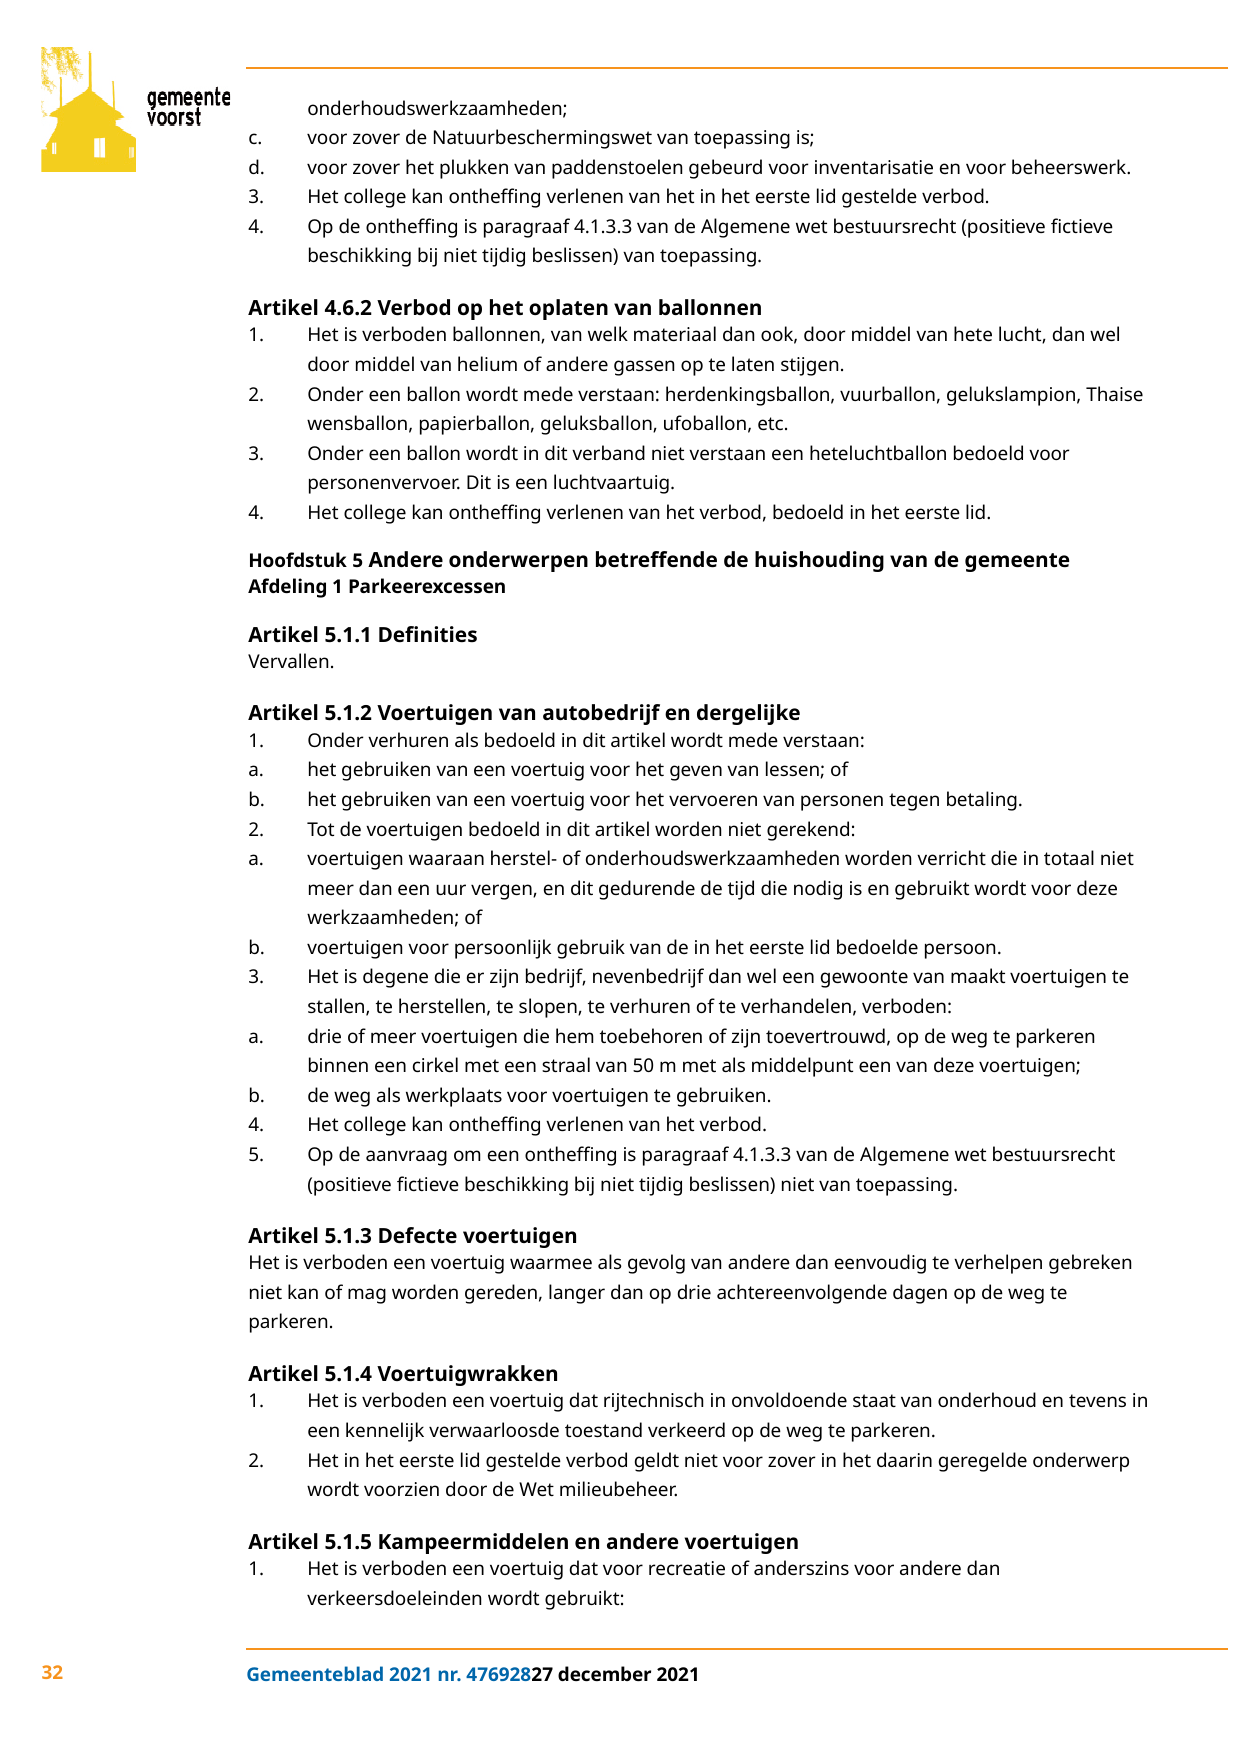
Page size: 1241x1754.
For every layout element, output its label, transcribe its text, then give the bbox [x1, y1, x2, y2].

picture [41, 47, 231, 172]
list Het in het eerste lid gestelde verbod geldt niet voor zover in het daarin geregelde onderwerp wordt voorzien door de Wet milieubeheer. [248, 1447, 1152, 1502]
list Op de ontheffing is paragraaf 4.1.3.3 van de Algemene wet bestuursrecht (positieve fictieve beschikking bij niet tijdig beslissen) van toepassing. [248, 213, 1152, 268]
text Artikel 5.1.5 Kampeermiddelen en andere voertuigen [248, 1527, 1152, 1555]
list voor zover de Natuurbeschermingswet van toepassing is; [248, 124, 1152, 150]
list Het is verboden een voertuig dat rijtechnisch in onvoldoende staat van onderhoud en tevens in een kennelijk verwaarloosde toestand verkeerd op de weg te parkeren. [248, 1388, 1152, 1443]
text Artikel 4.6.2 Verbod op het oplaten van ballonnen [248, 293, 1152, 322]
text Vervallen. [248, 648, 1152, 674]
list drie of meer voertuigen die hem toebehoren of zijn toevertrouwd, op de weg te parkeren binnen een cirkel met een straal van 50 m met als middelpunt een van deze voertuigen; [248, 1023, 1152, 1078]
list Tot de voertuigen bedoeld in dit artikel worden niet gerekend: [248, 816, 1152, 841]
list voertuigen voor persoonlijk gebruik van de in het eerste lid bedoelde persoon. [248, 934, 1152, 960]
text Afdeling 1 Parkeerexcessen [248, 573, 1152, 599]
list voertuigen waaraan herstel- of onderhoudswerkzaamheden worden verricht die in totaal niet meer dan een uur vergen, en dit gedurende de tijd die nodig is en gebruikt wordt voor deze werkzaamheden; of [248, 845, 1152, 930]
list Het college kan ontheffing verlenen van het verbod. [248, 1112, 1152, 1137]
list Op de aanvraag om een ontheffing is paragraaf 4.1.3.3 van de Algemene wet bestuursrecht (positieve fictieve beschikking bij niet tijdig beslissen) niet van toepassing. [248, 1141, 1152, 1196]
text Artikel 5.1.2 Voertuigen van autobedrijf en dergelijke [248, 698, 1152, 727]
list Het is verboden een voertuig dat voor recreatie of anderszins voor andere dan verkeersdoeleinden wordt gebruikt: [248, 1555, 1152, 1611]
list Het is verboden ballonnen, van welk materiaal dan ook, door middel van hete lucht, dan wel door middel van helium of andere gassen op te laten stijgen. [248, 322, 1152, 377]
list Onder een ballon wordt mede verstaan: herdenkingsballon, vuurballon, gelukslampion, Thaise wensballon, papierballon, geluksballon, ufoballon, etc. [248, 381, 1152, 436]
list het gebruiken van een voertuig voor het geven van lessen; of [248, 757, 1152, 782]
text Het is verboden een voertuig waarmee als gevolg van andere dan eenvoudig te verhelpen gebreken niet kan of mag worden gereden, langer dan op drie achtereenvolgende dagen op de weg te parkeren. [248, 1249, 1152, 1334]
list voor zover het plukken van paddenstoelen gebeurd voor inventarisatie en voor beheerswerk. [248, 154, 1152, 180]
list het gebruiken van een voertuig voor het vervoeren van personen tegen betaling. [248, 786, 1152, 812]
text Artikel 5.1.4 Voertuigwrakken [248, 1359, 1152, 1388]
list Het college kan ontheffing verlenen van het verbod, bedoeld in het eerste lid. [248, 499, 1152, 525]
list Onder verhuren als bedoeld in dit artikel wordt mede verstaan: [248, 727, 1152, 753]
text Hoofdstuk 5 Andere onderwerpen betreffende de huishouding van de gemeente [248, 545, 1152, 573]
list Het college kan ontheffing verlenen van het in het eerste lid gestelde verbod. [248, 183, 1152, 209]
list de weg als werkplaats voor voertuigen te gebruiken. [248, 1082, 1152, 1108]
text Artikel 5.1.1 Definities [248, 620, 1152, 648]
list Het is degene die er zijn bedrijf, nevenbedrijf dan wel een gewoonte van maakt voertuigen te stallen, te herstellen, te slopen, te verhuren of te verhandelen, verboden: [248, 964, 1152, 1019]
list Onder een ballon wordt in dit verband niet verstaan een heteluchtballon bedoeld voor personenvervoer. Dit is een luchtvaartuig. [248, 440, 1152, 495]
text Artikel 5.1.3 Defecte voertuigen [248, 1221, 1152, 1249]
list onderhoudswerkzaamheden; [248, 95, 1152, 121]
